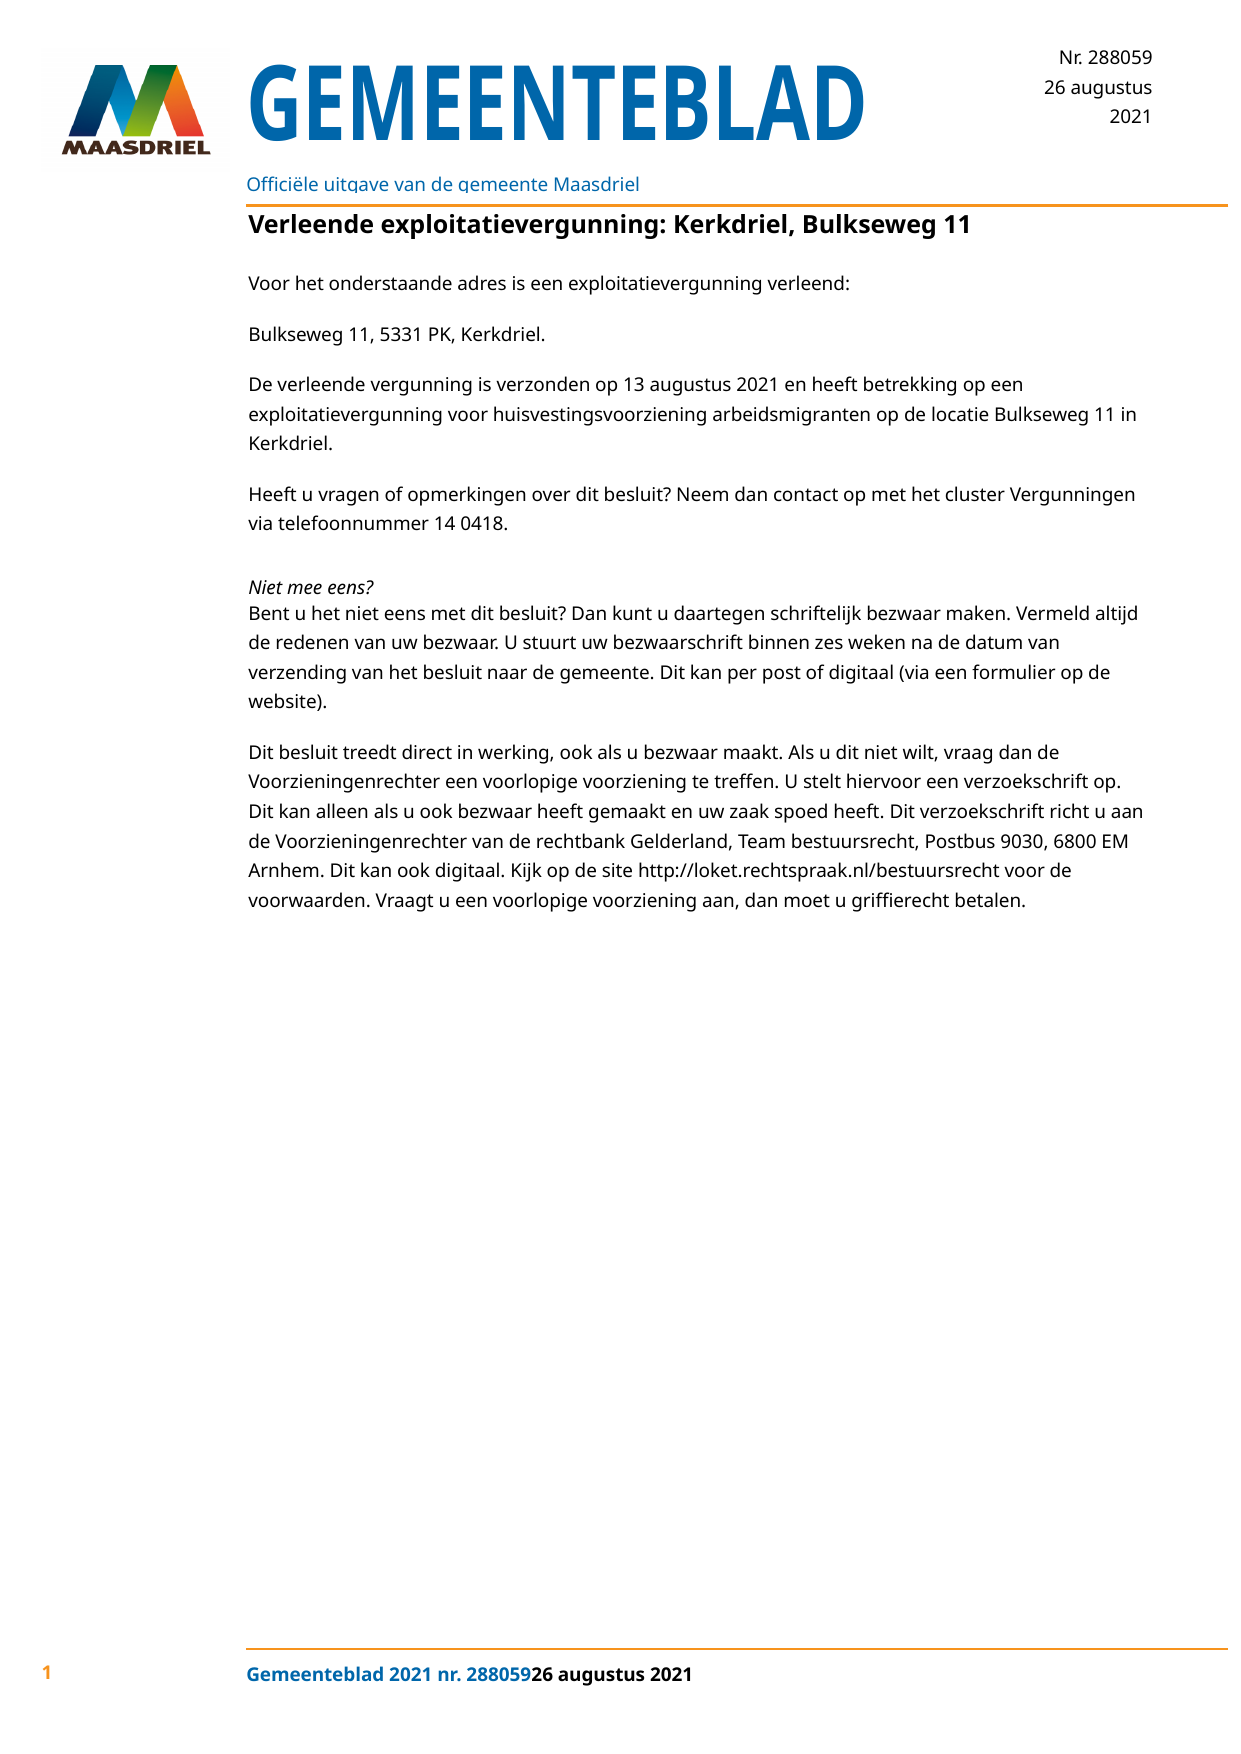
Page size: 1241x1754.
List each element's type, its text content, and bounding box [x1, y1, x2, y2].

text Niet mee eens? [248, 574, 1152, 600]
text Voor het onderstaande adres is een exploitatievergunning verleend: [248, 270, 1152, 296]
text Dit besluit treedt direct in werking, ook als u bezwaar maakt. Als u dit niet wilt, vraag dan de Voorzieningenrechter een voorlopige voorziening te treffen. U stelt hiervoor een verzoekschrift op. Dit kan alleen als u ook bezwaar heeft gemaakt en uw zaak spoed heeft. Dit verzoekschrift richt u aan de Voorzieningenrechter van de rechtbank Gelderland, Team bestuursrecht, Postbus 9030, 6800 EM Arnhem. Dit kan ook digitaal. Kijk op de site http://loket.rechtspraak.nl/bestuursrecht voor de voorwaarden. Vraagt u een voorlopige voorziening aan, dan moet u griffierecht betalen. [248, 739, 1152, 913]
text De verleende vergunning is verzonden op 13 augustus 2021 en heeft betrekking op een exploitatievergunning voor huisvestingsvoorziening arbeidsmigranten op de locatie Bulkseweg 11 in Kerkdriel. [248, 371, 1152, 456]
text Verleende exploitatievergunning: Kerkdriel, Bulkseweg 11 [248, 207, 1152, 241]
text Heeft u vragen of opmerkingen over dit besluit? Neem dan contact op met het cluster Vergunningen via telefoonnummer 14 0418. [248, 481, 1152, 536]
text Bent u het niet eens met dit besluit? Dan kunt u daartegen schriftelijk bezwaar maken. Vermeld altijd de redenen van uw bezwaar. U stuurt uw bezwaarschrift binnen zes weken na de datum van verzending van het besluit naar de gemeente. Dit kan per post of digitaal (via een formulier op de website). [248, 600, 1152, 714]
text Bulkseweg 11, 5331 PK, Kerkdriel. [248, 321, 1152, 346]
picture [41, 47, 231, 172]
